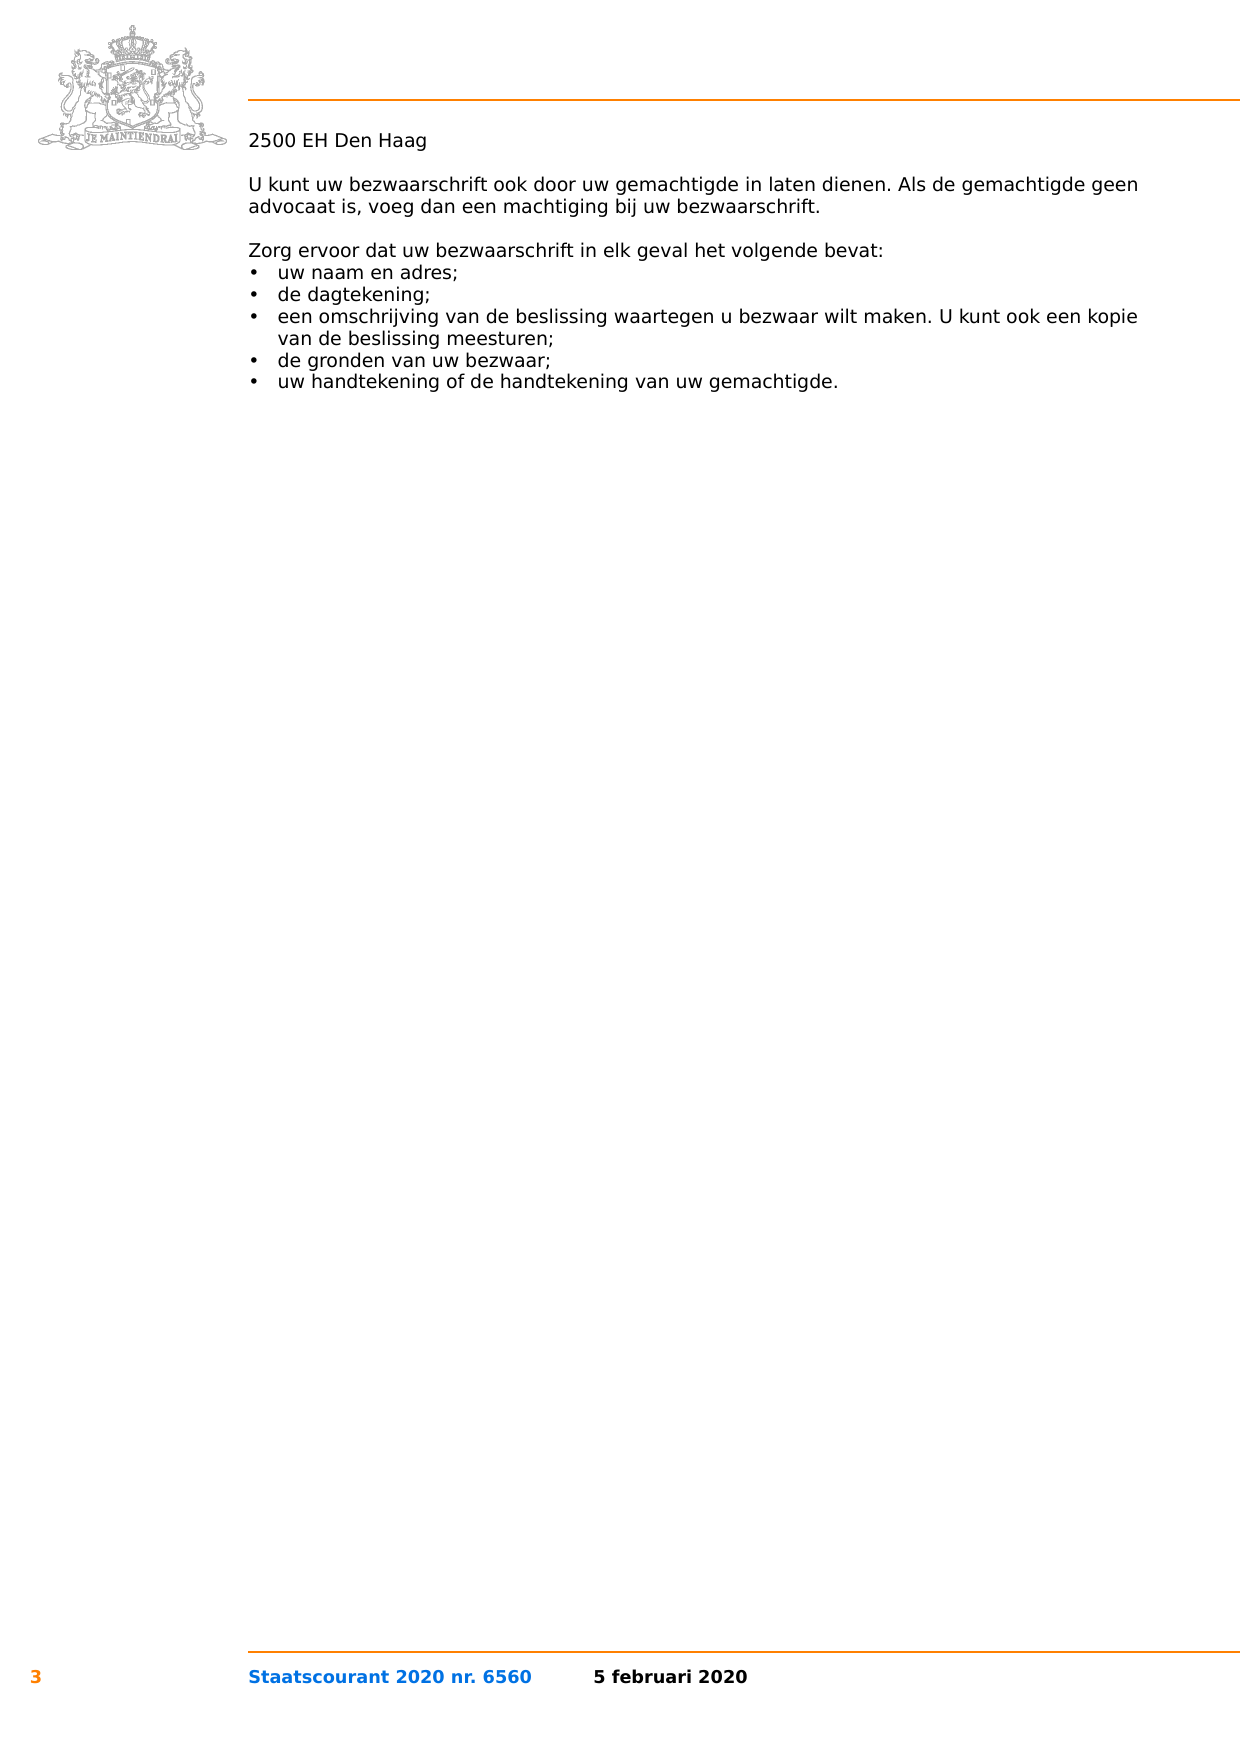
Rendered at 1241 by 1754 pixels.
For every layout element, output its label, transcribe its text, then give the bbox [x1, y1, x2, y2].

text 2500 EH Den Haag [248, 130, 1163, 152]
text • een omschrijving van de beslissing waartegen u bezwaar wilt maken. U kunt ook een kopie van de beslissing meesturen; [248, 306, 1163, 349]
picture [38, 25, 227, 150]
text • uw handtekening of de handtekening van uw gemachtigde. [248, 371, 1163, 393]
text • uw naam en adres; [248, 262, 1163, 283]
text • de gronden van uw bezwaar; [248, 349, 1163, 371]
text Zorg ervoor dat uw bezwaarschrift in elk geval het volgende bevat: [248, 239, 1163, 262]
text • de dagtekening; [248, 283, 1163, 306]
text U kunt uw bezwaarschrift ook door uw gemachtigde in laten dienen. Als de gemachtigde geen advocaat is, voeg dan een machtiging bij uw bezwaarschrift. [248, 174, 1163, 218]
